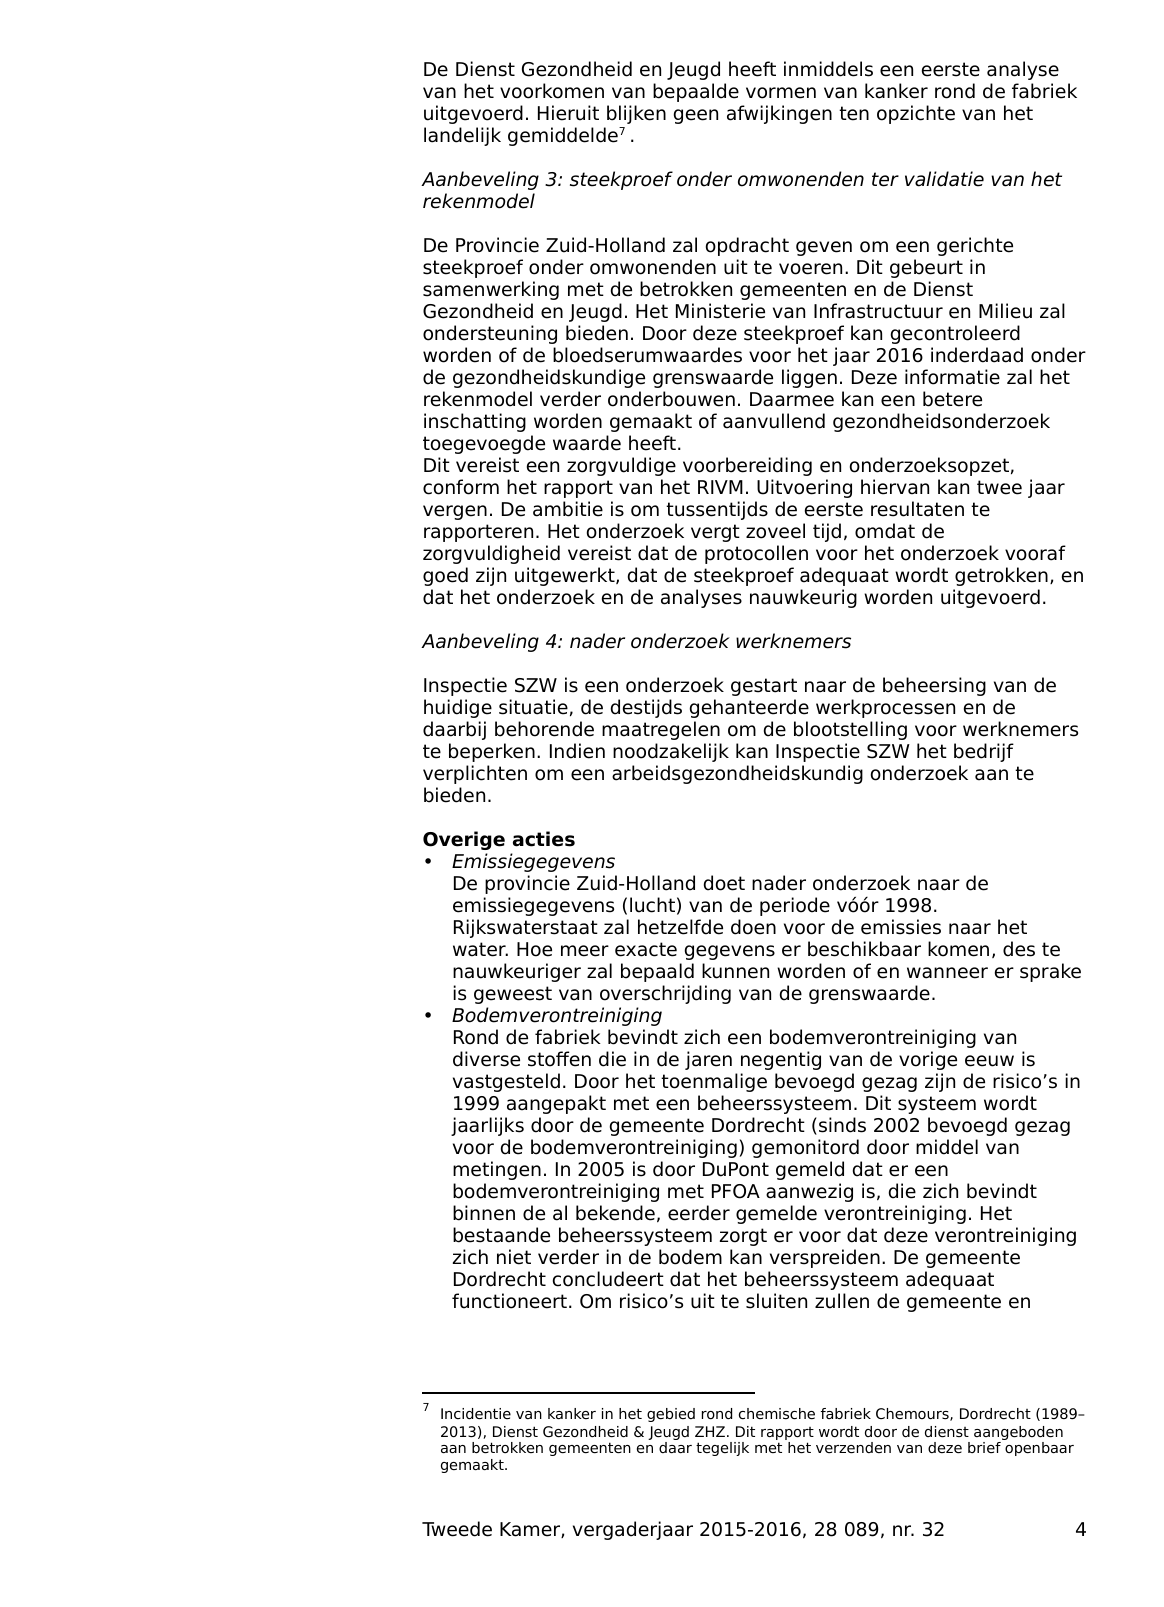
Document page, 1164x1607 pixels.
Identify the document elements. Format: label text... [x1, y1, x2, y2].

subtitle Overige acties [422, 829, 1087, 851]
text Dit vereist een zorgvuldige voorbereiding en onderzoeksopzet, conform het rapport van het RIVM. Uitvoering hiervan kan twee jaar vergen. De ambitie is om tussentijds de eerste resultaten te rapporteren. Het onderzoek vergt zoveel tijd, omdat de zorgvuldigheid vereist dat de protocollen voor het onderzoek vooraf goed zijn uitgewerkt, dat de steekproef adequaat wordt getrokken, en dat het onderzoek en de analyses nauwkeurig worden uitgevoerd. [422, 455, 1087, 609]
text De Provincie Zuid-Holland zal opdracht geven om een gerichte steekproef onder omwonenden uit te voeren. Dit gebeurt in samenwerking met de betrokken gemeenten en de Dienst Gezondheid en Jeugd. Het Ministerie van Infrastructuur en Milieu zal ondersteuning bieden. Door deze steekproef kan gecontroleerd worden of de bloedserumwaardes voor het jaar 2016 inderdaad onder de gezondheidskundige grenswaarde liggen. Deze informatie zal het rekenmodel verder onderbouwen. Daarmee kan een betere inschatting worden gemaakt of aanvullend gezondheidsonderzoek toegevoegde waarde heeft. [422, 235, 1087, 455]
text De provincie Zuid-Holland doet nader onderzoek naar de emissiegegevens (lucht) van de periode vóór 1998. Rijkswaterstaat zal hetzelfde doen voor de emissies naar het water. Hoe meer exacte gegevens er beschikbaar komen, des te nauwkeuriger zal bepaald kunnen worden of en wanneer er sprake is geweest van overschrijding van de grenswaarde. [452, 873, 1087, 1005]
text Inspectie SZW is een onderzoek gestart naar de beheersing van de huidige situatie, de destijds gehanteerde werkprocessen en de daarbij behorende maatregelen om de blootstelling voor werknemers te beperken. Indien noodzakelijk kan Inspectie SZW het bedrijf verplichten om een arbeidsgezondheidskundig onderzoek aan te bieden. [422, 675, 1087, 807]
subtitle Aanbeveling 3: steekproef onder omwonenden ter validatie van het rekenmodel [422, 169, 1087, 213]
subtitle Aanbeveling 4: nader onderzoek werknemers [422, 631, 1087, 653]
text De Dienst Gezondheid en Jeugd heeft inmiddels een eerste analyse van het voorkomen van bepaalde vormen van kanker rond de fabriek uitgevoerd. Hieruit blijken geen afwijkingen ten opzichte van het landelijk gemiddelde. [422, 59, 1087, 147]
text • Bodemverontreiniging [422, 1005, 1087, 1027]
text Incidentie van kanker in het gebied rond chemische fabriek Chemours, Dordrecht (1989–2013), Dienst Gezondheid & Jeugd ZHZ. Dit rapport wordt door de dienst aangeboden aan betrokken gemeenten en daar tegelijk met het verzenden van deze brief openbaar gemaakt. [422, 1402, 1087, 1474]
text Rond de fabriek bevindt zich een bodemverontreiniging van diverse stoffen die in de jaren negentig van de vorige eeuw is vastgesteld. Door het toenmalige bevoegd gezag zijn de risico’s in 1999 aangepakt met een beheerssysteem. Dit systeem wordt jaarlijks door de gemeente Dordrecht (sinds 2002 bevoegd gezag voor de bodemverontreiniging) gemonitord door middel van metingen. In 2005 is door DuPont gemeld dat er een bodemverontreiniging met PFOA aanwezig is, die zich bevindt binnen de al bekende, eerder gemelde verontreiniging. Het bestaande beheerssysteem zorgt er voor dat deze verontreiniging zich niet verder in de bodem kan verspreiden. De gemeente Dordrecht concludeert dat het beheerssysteem adequaat functioneert. Om risico’s uit te sluiten zullen de gemeente en [452, 1027, 1087, 1313]
text • Emissiegegevens [422, 851, 1087, 873]
